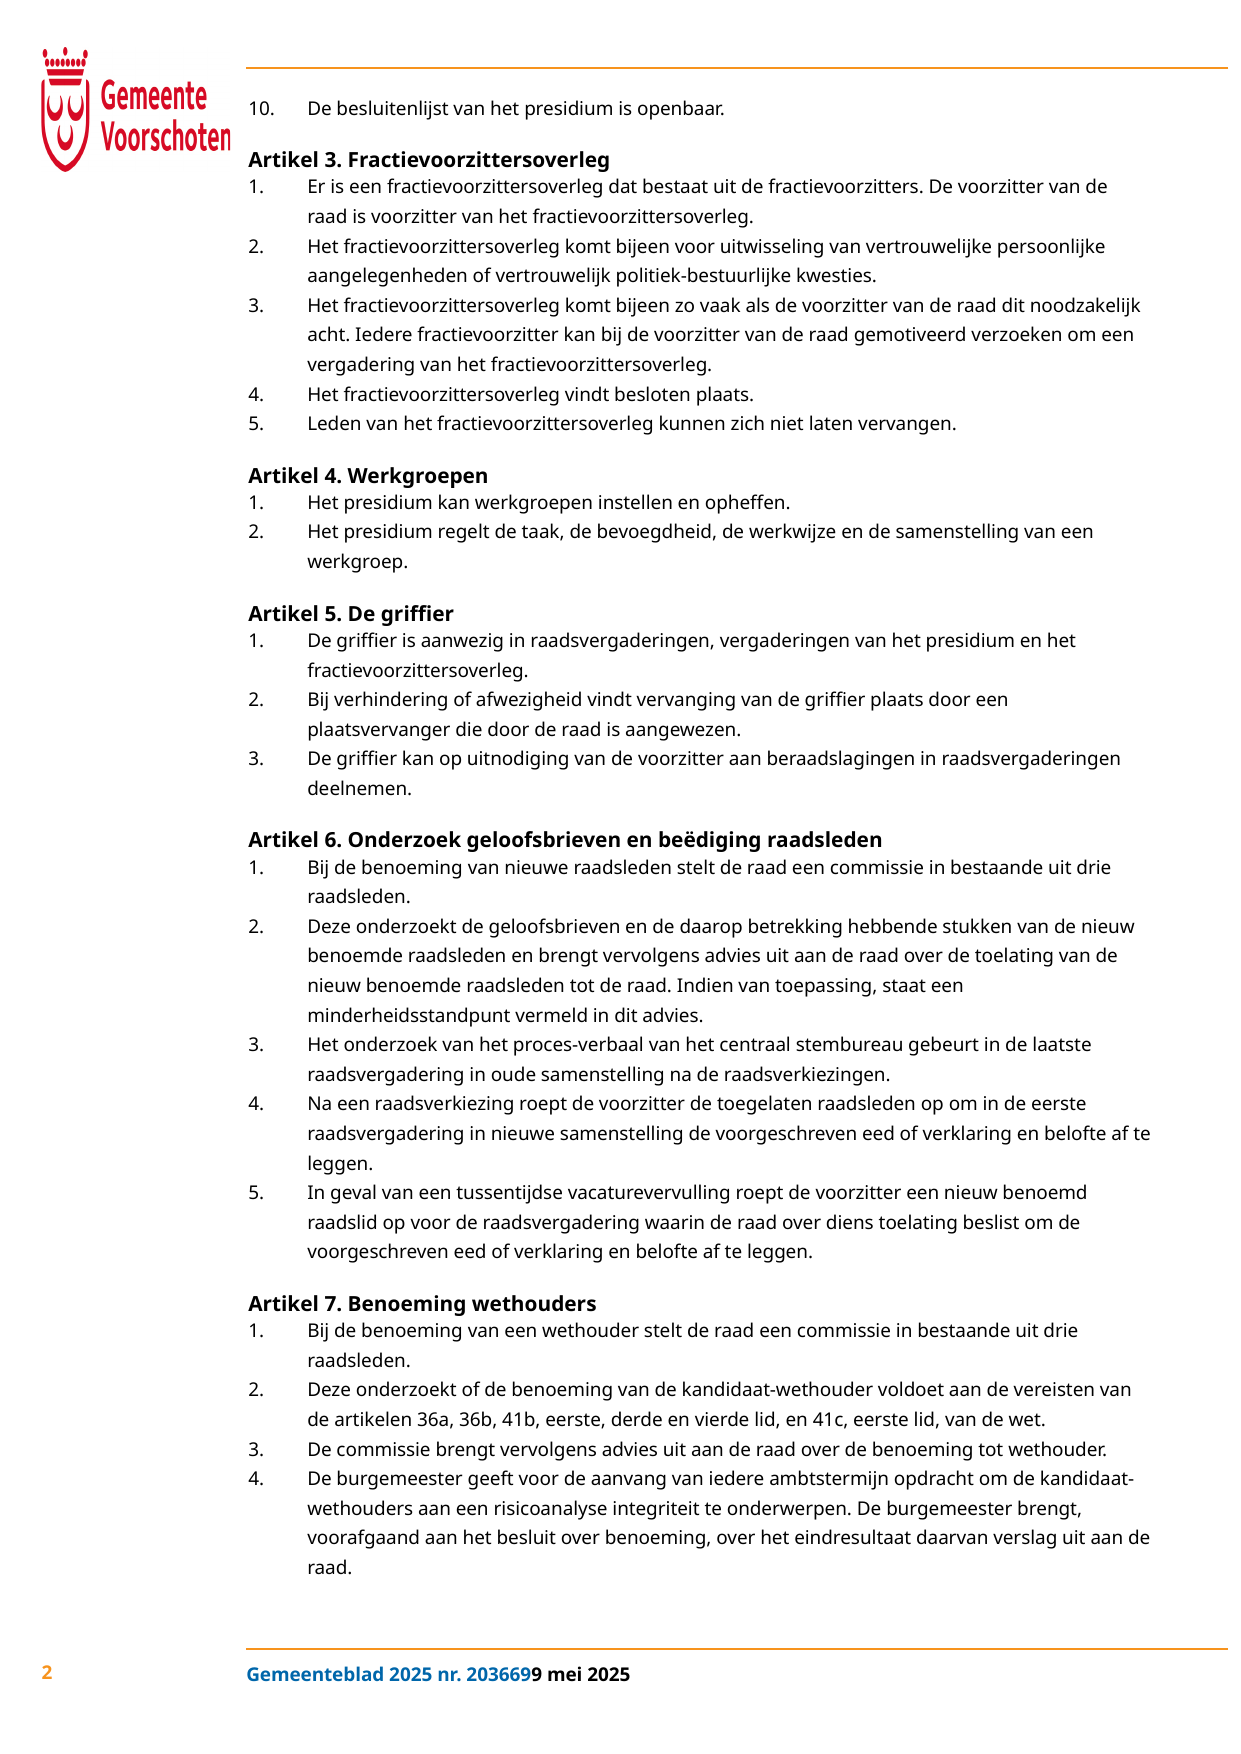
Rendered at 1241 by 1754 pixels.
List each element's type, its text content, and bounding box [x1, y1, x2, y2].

list Na een raadsverkiezing roept de voorzitter de toegelaten raadsleden op om in de eerste raadsvergadering in nieuwe samenstelling de voorgeschreven eed of verklaring en belofte af te leggen. [248, 1091, 1152, 1176]
text Artikel 6. Onderzoek geloofsbrieven en beëdiging raadsleden [248, 826, 1152, 854]
list Bij de benoeming van nieuwe raadsleden stelt de raad een commissie in bestaande uit drie raadsleden. [248, 854, 1152, 909]
list Het fractievoorzittersoverleg komt bijeen voor uitwisseling van vertrouwelijke persoonlijke aangelegenheden of vertrouwelijk politiek-bestuurlijke kwesties. [248, 233, 1152, 288]
list Deze onderzoekt de geloofsbrieven en de daarop betrekking hebbende stukken van de nieuw benoemde raadsleden en brengt vervolgens advies uit aan de raad over de toelating van de nieuw benoemde raadsleden tot de raad. Indien van toepassing, staat een minderheidsstandpunt vermeld in dit advies. [248, 913, 1152, 1028]
list De burgemeester geeft voor de aanvang van iedere ambtstermijn opdracht om de kandidaat-wethouders aan een risicoanalyse integriteit te onderwerpen. De burgemeester brengt, voorafgaand aan het besluit over benoeming, over het eindresultaat daarvan verslag uit aan de raad. [248, 1465, 1152, 1580]
text Artikel 4. Werkgroepen [248, 461, 1152, 489]
list Leden van het fractievoorzittersoverleg kunnen zich niet laten vervangen. [248, 410, 1152, 436]
list De commissie brengt vervolgens advies uit aan de raad over de benoeming tot wethouder. [248, 1436, 1152, 1461]
list Het presidium kan werkgroepen instellen en opheffen. [248, 489, 1152, 515]
list De griffier kan op uitnodiging van de voorzitter aan beraadslagingen in raadsvergaderingen deelnemen. [248, 746, 1152, 801]
list De griffier is aanwezig in raadsvergaderingen, vergaderingen van het presidium en het fractievoorzittersoverleg. [248, 627, 1152, 682]
text Artikel 7. Benoeming wethouders [248, 1289, 1152, 1317]
list Er is een fractievoorzittersoverleg dat bestaat uit de fractievoorzitters. De voorzitter van de raad is voorzitter van het fractievoorzittersoverleg. [248, 174, 1152, 229]
list Het presidium regelt de taak, de bevoegdheid, de werkwijze en de samenstelling van een werkgroep. [248, 519, 1152, 574]
text Artikel 5. De griffier [248, 599, 1152, 627]
list In geval van een tussentijdse vacaturevervulling roept de voorzitter een nieuw benoemd raadslid op voor de raadsvergadering waarin de raad over diens toelating beslist om de voorgeschreven eed of verklaring en belofte af te leggen. [248, 1179, 1152, 1264]
list Het fractievoorzittersoverleg vindt besloten plaats. [248, 381, 1152, 406]
list Bij verhindering of afwezigheid vindt vervanging van de griffier plaats door een plaatsvervanger die door de raad is aangewezen. [248, 686, 1152, 742]
text Artikel 3. Fractievoorzittersoverleg [248, 145, 1152, 174]
picture [41, 47, 231, 172]
list Bij de benoeming van een wethouder stelt de raad een commissie in bestaande uit drie raadsleden. [248, 1317, 1152, 1373]
list Het fractievoorzittersoverleg komt bijeen zo vaak als de voorzitter van de raad dit noodzakelijk acht. Iedere fractievoorzitter kan bij de voorzitter van de raad gemotiveerd verzoeken om een vergadering van het fractievoorzittersoverleg. [248, 292, 1152, 377]
list Het onderzoek van het proces-verbaal van het centraal stembureau gebeurt in de laatste raadsvergadering in oude samenstelling na de raadsverkiezingen. [248, 1031, 1152, 1087]
list De besluitenlijst van het presidium is openbaar. [248, 95, 1152, 121]
list Deze onderzoekt of de benoeming van de kandidaat-wethouder voldoet aan de vereisten van de artikelen 36a, 36b, 41b, eerste, derde en vierde lid, en 41c, eerste lid, van de wet. [248, 1377, 1152, 1432]
